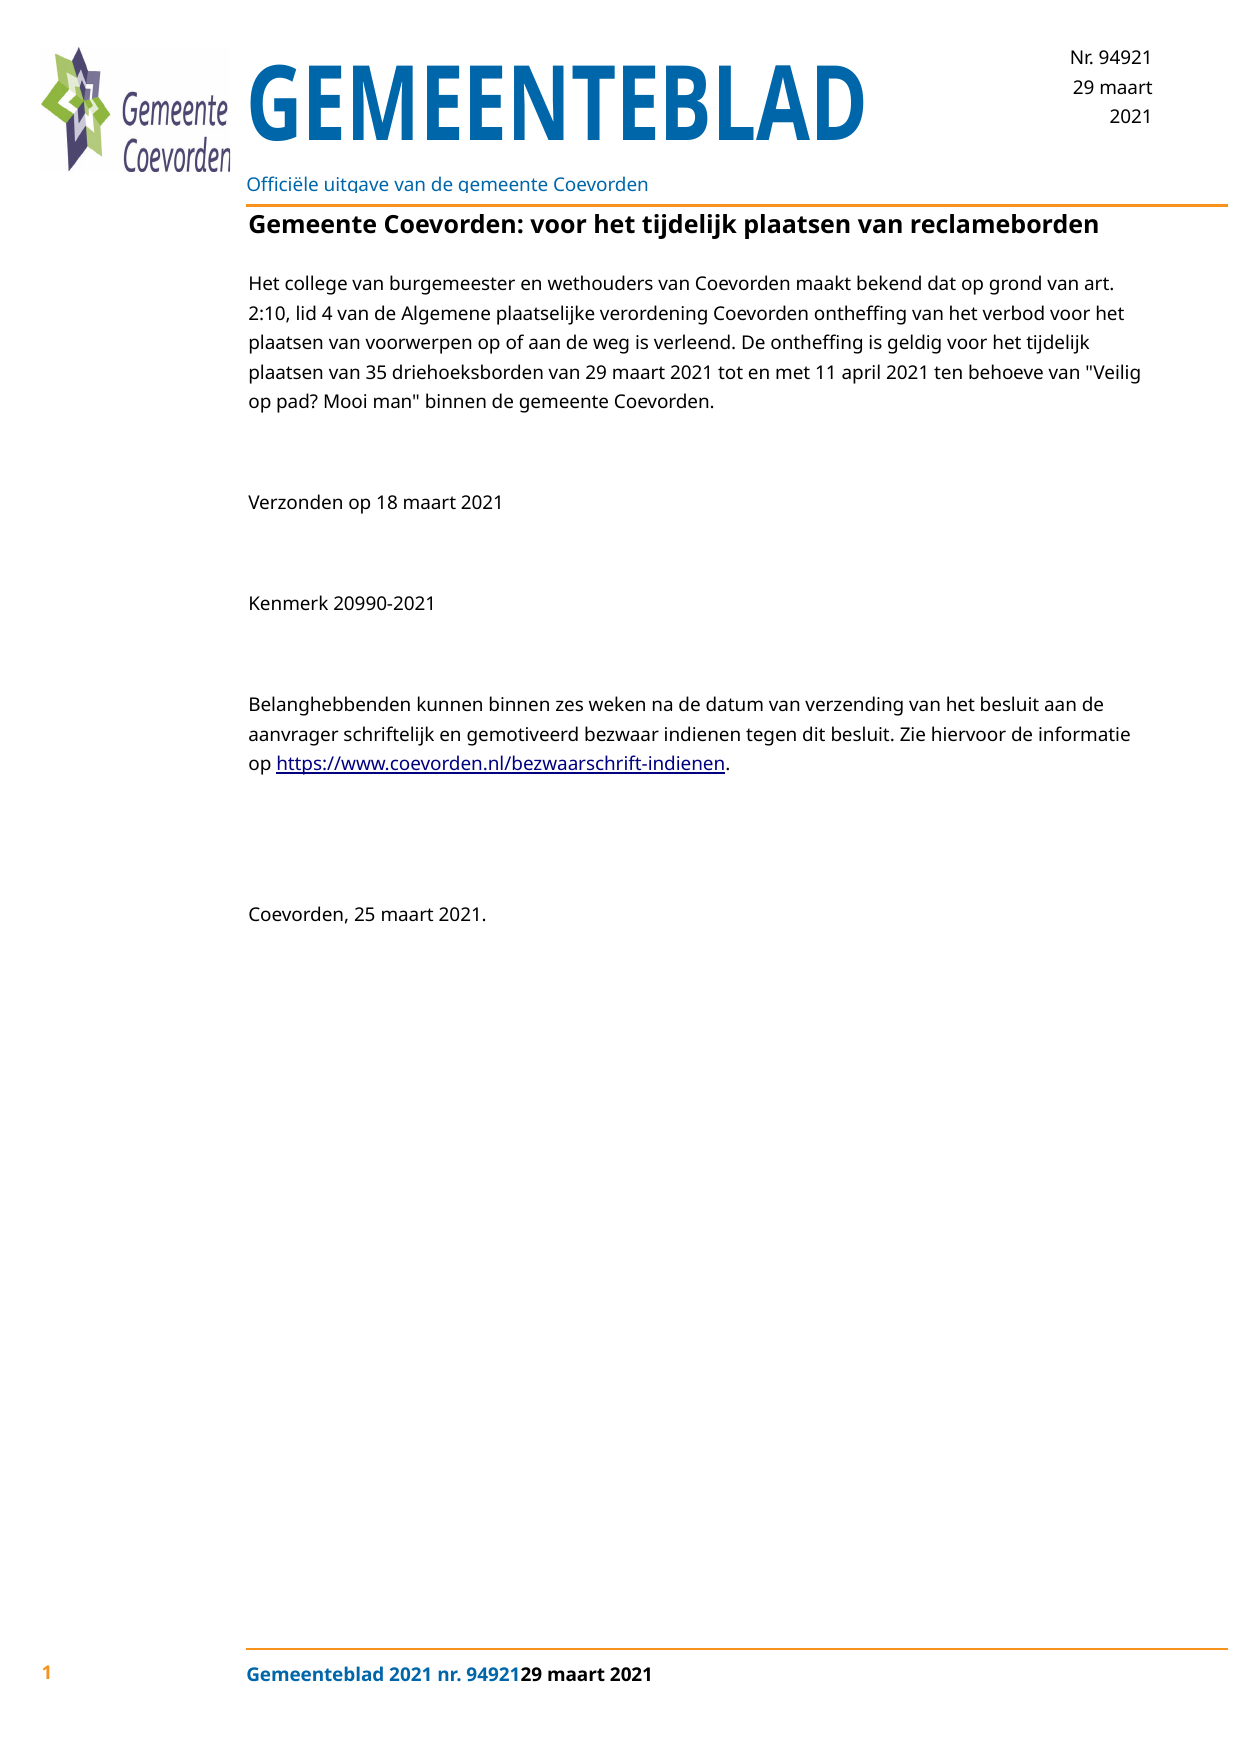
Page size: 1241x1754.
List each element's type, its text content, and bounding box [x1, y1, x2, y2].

text Het college van burgemeester en wethouders van Coevorden maakt bekend dat op grond van art. 2:10, lid 4 van de Algemene plaatselijke verordening Coevorden ontheffing van het verbod voor het plaatsen van voorwerpen op of aan de weg is verleend. De ontheffing is geldig voor het tijdelijk plaatsen van 35 driehoeksborden van 29 maart 2021 tot en met 11 april 2021 ten behoeve van "Veilig op pad? Mooi man" binnen de gemeente Coevorden. [248, 270, 1152, 414]
picture [41, 47, 231, 172]
text Kenmerk 20990-2021 [248, 590, 1152, 616]
text Gemeente Coevorden: voor het tijdelijk plaatsen van reclameborden [248, 207, 1152, 241]
text Coevorden, 25 maart 2021. [248, 902, 1152, 927]
text Belanghebbenden kunnen binnen zes weken na de datum van verzending van het besluit aan de aanvrager schriftelijk en gemotiveerd bezwaar indienen tegen dit besluit. Zie hiervoor de informatie op https://www.coevorden.nl/bezwaarschrift-indienen. [248, 691, 1152, 776]
text Verzonden op 18 maart 2021 [248, 489, 1152, 515]
